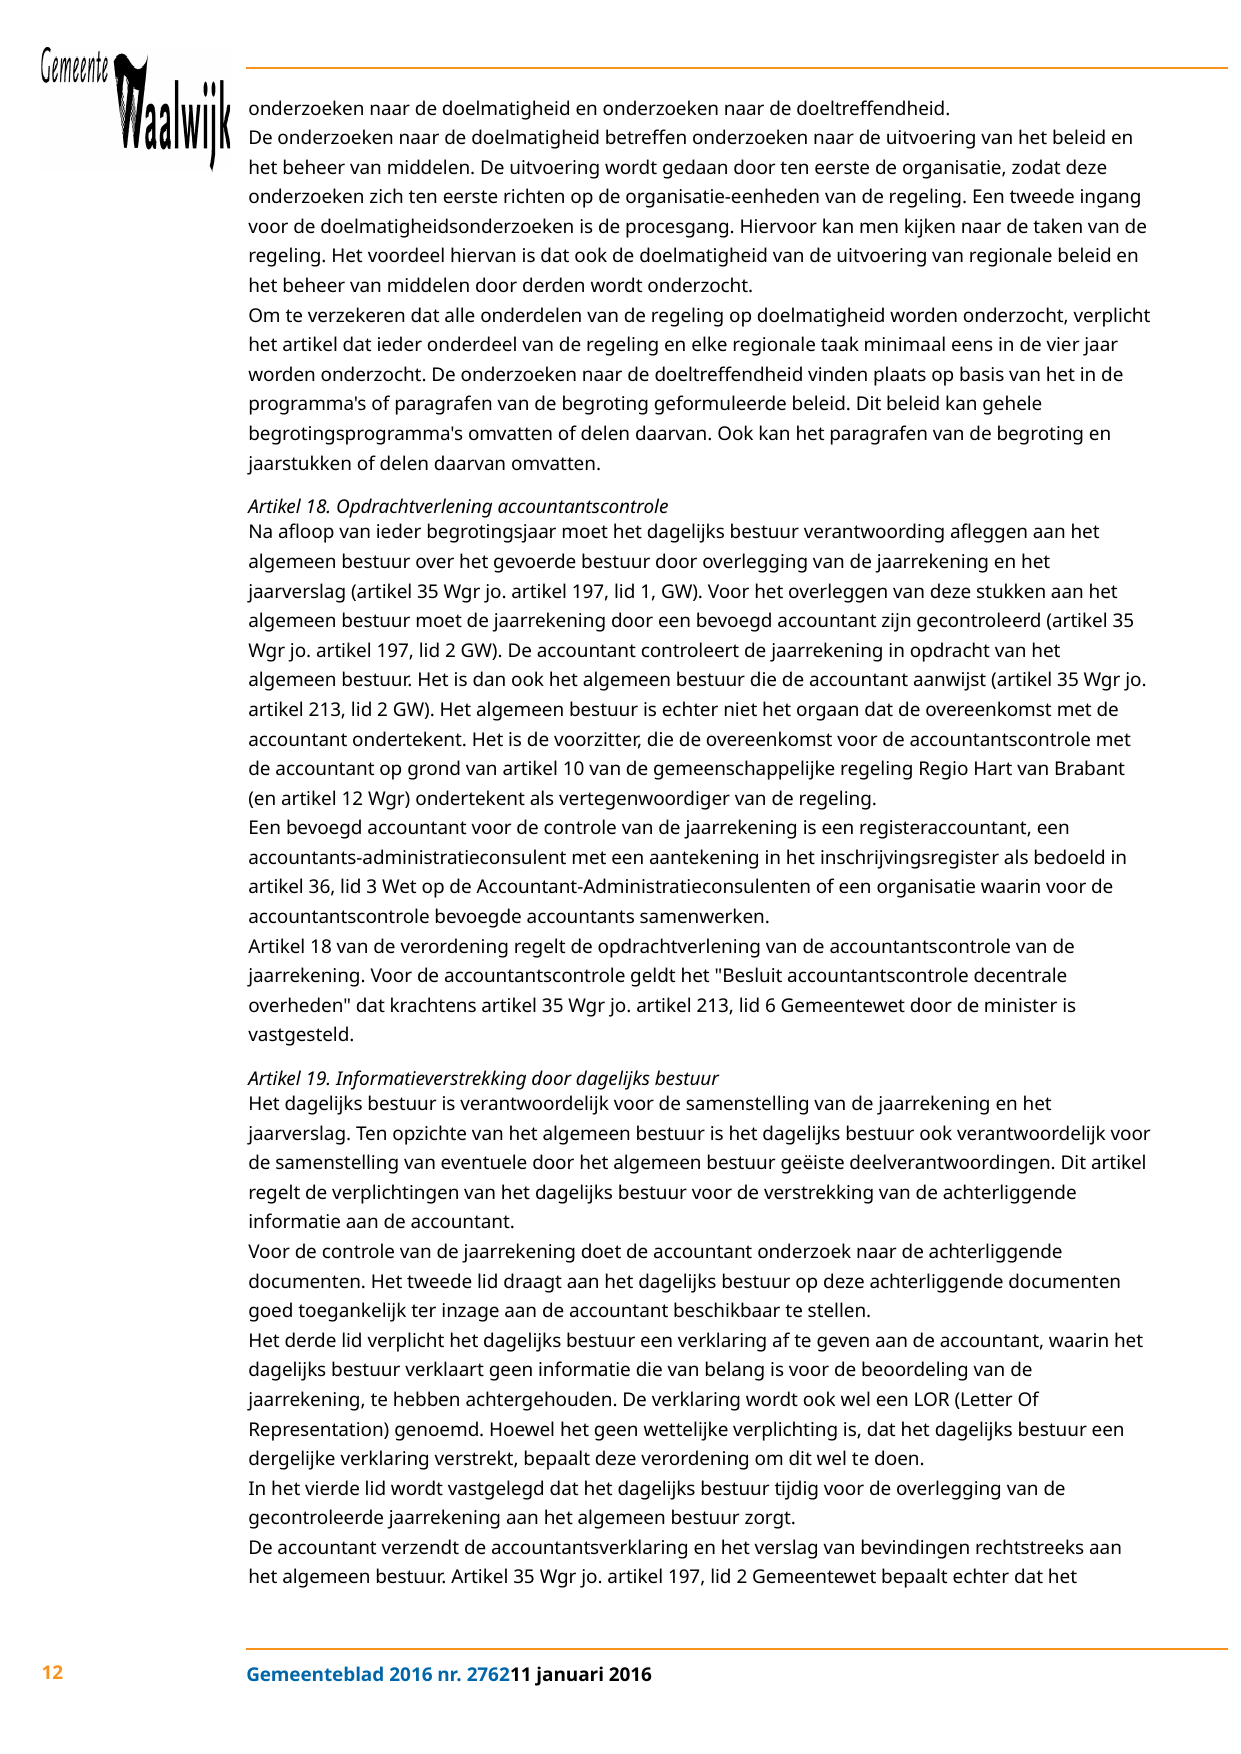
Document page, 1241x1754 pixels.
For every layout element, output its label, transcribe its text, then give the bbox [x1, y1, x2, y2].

text Het derde lid verplicht het dagelijks bestuur een verklaring af te geven aan de accountant, waarin het dagelijks bestuur verklaart geen informatie die van belang is voor de beoordeling van de jaarrekening, te hebben achtergehouden. De verklaring wordt ook wel een LOR (Letter Of Representation) genoemd. Hoewel het geen wettelijke verplichting is, dat het dagelijks bestuur een dergelijke verklaring verstrekt, bepaalt deze verordening om dit wel te doen. [248, 1327, 1152, 1471]
text Om te verzekeren dat alle onderdelen van de regeling op doelmatigheid worden onderzocht, verplicht het artikel dat ieder onderdeel van de regeling en elke regionale taak minimaal eens in de vier jaar worden onderzocht. De onderzoeken naar de doeltreffendheid vinden plaats op basis van het in de programma's of paragrafen van de begroting geformuleerde beleid. Dit beleid kan gehele begrotingsprogramma's omvatten of delen daarvan. Ook kan het paragrafen van de begroting en jaarstukken of delen daarvan omvatten. [248, 302, 1152, 476]
text Artikel 18. Opdrachtverlening accountantscontrole [248, 493, 1152, 519]
text Voor de controle van de jaarrekening doet de accountant onderzoek naar de achterliggende documenten. Het tweede lid draagt aan het dagelijks bestuur op deze achterliggende documenten goed toegankelijk ter inzage aan de accountant beschikbaar te stellen. [248, 1238, 1152, 1323]
text De accountant verzendt de accountantsverklaring en het verslag van bevindingen rechtstreeks aan het algemeen bestuur. Artikel 35 Wgr jo. artikel 197, lid 2 Gemeentewet bepaalt echter dat het [248, 1534, 1152, 1589]
text De onderzoeken naar de doelmatigheid betreffen onderzoeken naar de uitvoering van het beleid en het beheer van middelen. De uitvoering wordt gedaan door ten eerste de organisatie, zodat deze onderzoeken zich ten eerste richten op de organisatie-eenheden van de regeling. Een tweede ingang voor de doelmatigheidsonderzoeken is de procesgang. Hiervoor kan men kijken naar de taken van de regeling. Het voordeel hiervan is dat ook de doelmatigheid van de uitvoering van regionale beleid en het beheer van middelen door derden wordt onderzocht. [248, 124, 1152, 298]
text Het dagelijks bestuur is verantwoordelijk voor de samenstelling van de jaarrekening en het jaarverslag. Ten opzichte van het algemeen bestuur is het dagelijks bestuur ook verantwoordelijk voor de samenstelling van eventuele door het algemeen bestuur geëiste deelverantwoordingen. Dit artikel regelt de verplichtingen van het dagelijks bestuur voor de verstrekking van de achterliggende informatie aan de accountant. [248, 1090, 1152, 1234]
text onderzoeken naar de doelmatigheid en onderzoeken naar de doeltreffendheid. [248, 95, 1152, 121]
text In het vierde lid wordt vastgelegd dat het dagelijks bestuur tijdig voor de overlegging van de gecontroleerde jaarrekening aan het algemeen bestuur zorgt. [248, 1475, 1152, 1530]
text Na afloop van ieder begrotingsjaar moet het dagelijks bestuur verantwoording afleggen aan het algemeen bestuur over het gevoerde bestuur door overlegging van de jaarrekening en het jaarverslag (artikel 35 Wgr jo. artikel 197, lid 1, GW). Voor het overleggen van deze stukken aan het algemeen bestuur moet de jaarrekening door een bevoegd accountant zijn gecontroleerd (artikel 35 Wgr jo. artikel 197, lid 2 GW). De accountant controleert de jaarrekening in opdracht van het algemeen bestuur. Het is dan ook het algemeen bestuur die de accountant aanwijst (artikel 35 Wgr jo. artikel 213, lid 2 GW). Het algemeen bestuur is echter niet het orgaan dat de overeenkomst met de accountant ondertekent. Het is de voorzitter, die de overeenkomst voor de accountantscontrole met de accountant op grond van artikel 10 van de gemeenschappelijke regeling Regio Hart van Brabant (en artikel 12 Wgr) ondertekent als vertegenwoordiger van de regeling. [248, 519, 1152, 811]
text Artikel 18 van de verordening regelt de opdrachtverlening van de accountantscontrole van de jaarrekening. Voor de accountantscontrole geldt het "Besluit accountantscontrole decentrale overheden" dat krachtens artikel 35 Wgr jo. artikel 213, lid 6 Gemeentewet door de minister is vastgesteld. [248, 933, 1152, 1047]
picture [41, 47, 231, 172]
text Artikel 19. Informatieverstrekking door dagelijks bestuur [248, 1065, 1152, 1090]
text Een bevoegd accountant voor de controle van de jaarrekening is een registeraccountant, een accountants-administratieconsulent met een aantekening in het inschrijvingsregister als bedoeld in artikel 36, lid 3 Wet op de Accountant-Administratieconsulenten of een organisatie waarin voor de accountantscontrole bevoegde accountants samenwerken. [248, 814, 1152, 929]
